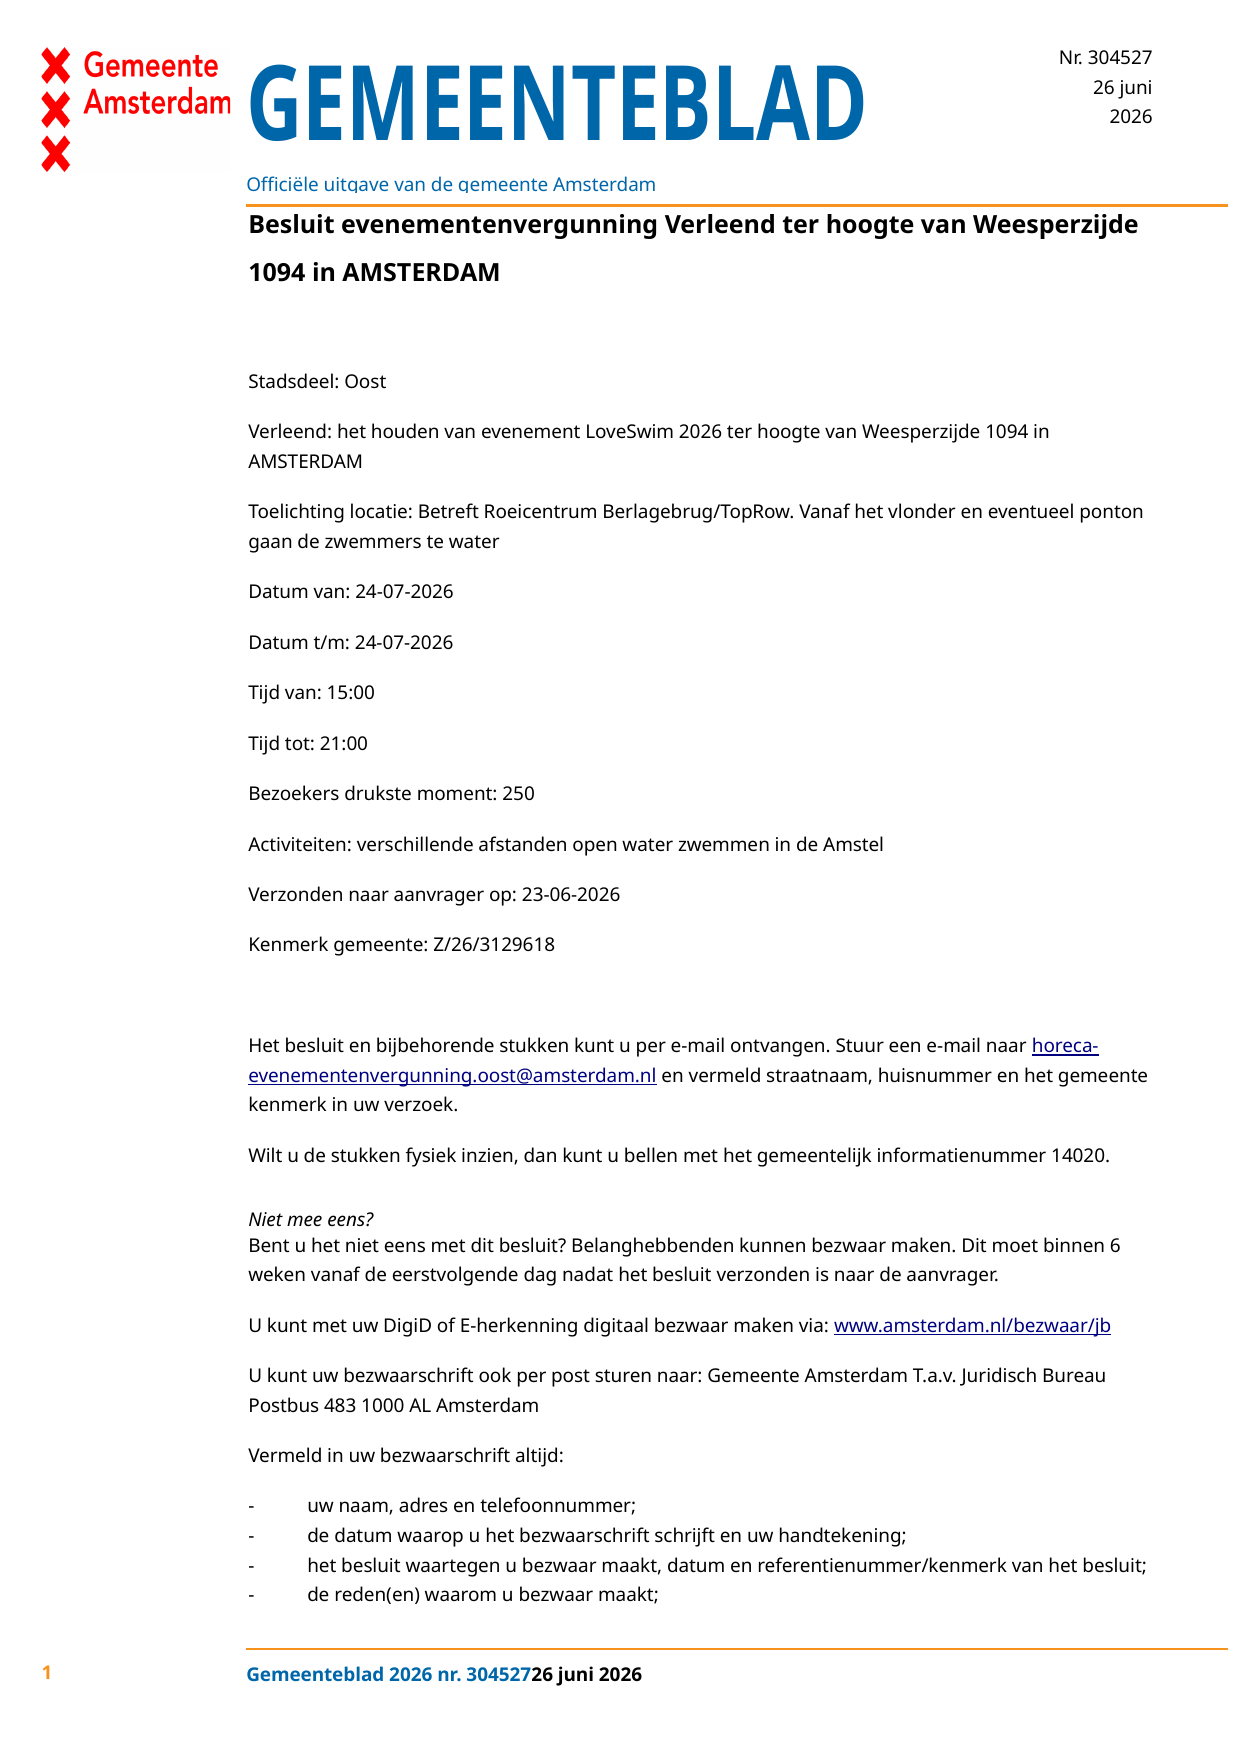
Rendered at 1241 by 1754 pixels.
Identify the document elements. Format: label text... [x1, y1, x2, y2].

list de datum waarop u het bezwaarschrift schrijft en uw handtekening; [248, 1522, 1152, 1548]
text Verleend: het houden van evenement LoveSwim 2026 ter hoogte van Weesperzijde 1094 in AMSTERDAM [248, 419, 1152, 474]
text Besluit evenementenvergunning Verleend ter hoogte van Weesperzijde 1094 in AMSTERDAM [248, 207, 1152, 288]
text Toelichting locatie: Betreft Roeicentrum Berlagebrug/TopRow. Vanaf het vlonder en eventueel ponton gaan de zwemmers te water [248, 499, 1152, 554]
text Het besluit en bijbehorende stukken kunt u per e-mail ontvangen. Stuur een e-mail naar horeca-evenementenvergunning.oost@amsterdam.nl en vermeld straatnaam, huisnummer en het gemeente kenmerk in uw verzoek. [248, 1032, 1152, 1117]
text Kenmerk gemeente: Z/26/3129618 [248, 932, 1152, 957]
text Bezoekers drukste moment: 250 [248, 780, 1152, 806]
text Bent u het niet eens met dit besluit? Belanghebbenden kunnen bezwaar maken. Dit moet binnen 6 weken vanaf de eerstvolgende dag nadat het besluit verzonden is naar de aanvrager. [248, 1232, 1152, 1287]
text U kunt met uw DigiD of E-herkenning digitaal bezwaar maken via: www.amsterdam.nl/bezwaar/jb [248, 1312, 1152, 1337]
list uw naam, adres en telefoonnummer; [248, 1493, 1152, 1518]
text Datum van: 24-07-2026 [248, 579, 1152, 604]
text Niet mee eens? [248, 1206, 1152, 1232]
text Vermeld in uw bezwaarschrift altijd: [248, 1442, 1152, 1468]
text Tijd van: 15:00 [248, 679, 1152, 705]
picture [41, 47, 231, 172]
list de reden(en) waarom u bezwaar maakt; [248, 1581, 1152, 1607]
text Activiteiten: verschillende afstanden open water zwemmen in de Amstel [248, 831, 1152, 857]
text Wilt u de stukken fysiek inzien, dan kunt u bellen met het gemeentelijk informatienummer 14020. [248, 1142, 1152, 1168]
text Stadsdeel: Oost [248, 368, 1152, 394]
list het besluit waartegen u bezwaar maakt, datum en referentienummer/kenmerk van het besluit; [248, 1552, 1152, 1577]
text U kunt uw bezwaarschrift ook per post sturen naar: Gemeente Amsterdam T.a.v. Juridisch Bureau Postbus 483 1000 AL Amsterdam [248, 1362, 1152, 1417]
text Datum t/m: 24-07-2026 [248, 629, 1152, 655]
text Verzonden naar aanvrager op: 23-06-2026 [248, 881, 1152, 907]
text Tijd tot: 21:00 [248, 730, 1152, 756]
